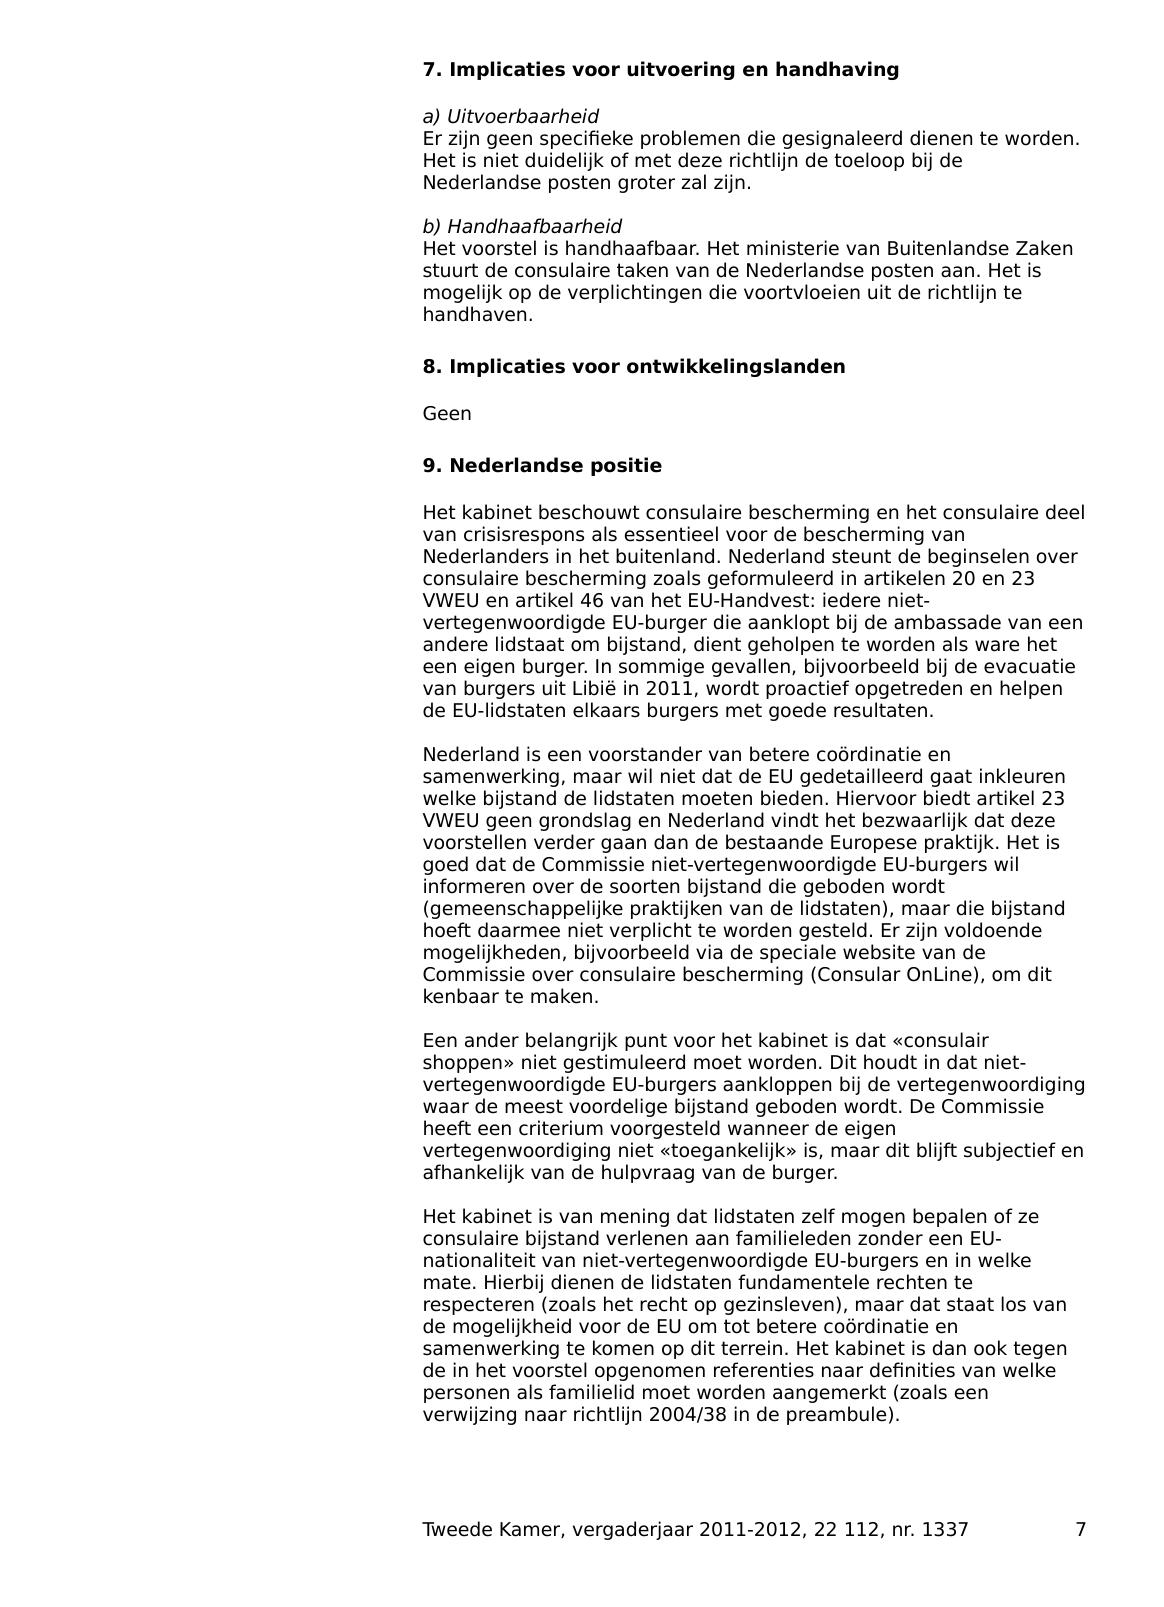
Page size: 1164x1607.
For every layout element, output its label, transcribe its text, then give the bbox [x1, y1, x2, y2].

subtitle b) Handhaafbaarheid [422, 216, 1087, 238]
subtitle a) Uitvoerbaarheid [422, 106, 1087, 128]
subtitle 9. Nederlandse positie [422, 455, 1087, 477]
text Er zijn geen specifieke problemen die gesignaleerd dienen te worden. Het is niet duidelijk of met deze richtlijn de toeloop bij de Nederlandse posten groter zal zijn. [422, 128, 1087, 194]
text Het kabinet is van mening dat lidstaten zelf mogen bepalen of ze consulaire bijstand verlenen aan familieleden zonder een EU-nationaliteit van niet-vertegenwoordigde EU-burgers en in welke mate. Hierbij dienen de lidstaten fundamentele rechten te respecteren (zoals het recht op gezinsleven), maar dat staat los van de mogelijkheid voor de EU om tot betere coördinatie en samenwerking te komen op dit terrein. Het kabinet is dan ook tegen de in het voorstel opgenomen referenties naar definities van welke personen als familielid moet worden aangemerkt (zoals een verwijzing naar richtlijn 2004/38 in de preambule). [422, 1206, 1087, 1426]
text Het voorstel is handhaafbaar. Het ministerie van Buitenlandse Zaken stuurt de consulaire taken van de Nederlandse posten aan. Het is mogelijk op de verplichtingen die voortvloeien uit de richtlijn te handhaven. [422, 238, 1087, 326]
text Het kabinet beschouwt consulaire bescherming en het consulaire deel van crisisrespons als essentieel voor de bescherming van Nederlanders in het buitenland. Nederland steunt de beginselen over consulaire bescherming zoals geformuleerd in artikelen 20 en 23 VWEU en artikel 46 van het EU-Handvest: iedere niet-vertegenwoordigde EU-burger die aanklopt bij de ambassade van een andere lidstaat om bijstand, dient geholpen te worden als ware het een eigen burger. In sommige gevallen, bijvoorbeeld bij de evacuatie van burgers uit Libië in 2011, wordt proactief opgetreden en helpen de EU-lidstaten elkaars burgers met goede resultaten. [422, 502, 1087, 722]
text Een ander belangrijk punt voor het kabinet is dat «consulair shoppen» niet gestimuleerd moet worden. Dit houdt in dat niet-vertegenwoordigde EU-burgers aankloppen bij de vertegenwoordiging waar de meest voordelige bijstand geboden wordt. De Commissie heeft een criterium voorgesteld wanneer de eigen vertegenwoordiging niet «toegankelijk» is, maar dit blijft subjectief en afhankelijk van de hulpvraag van de burger. [422, 1030, 1087, 1184]
text Nederland is een voorstander van betere coördinatie en samenwerking, maar wil niet dat de EU gedetailleerd gaat inkleuren welke bijstand de lidstaten moeten bieden. Hiervoor biedt artikel 23 VWEU geen grondslag en Nederland vindt het bezwaarlijk dat deze voorstellen verder gaan dan de bestaande Europese praktijk. Het is goed dat de Commissie niet-vertegenwoordigde EU-burgers wil informeren over de soorten bijstand die geboden wordt (gemeenschappelijke praktijken van de lidstaten), maar die bijstand hoeft daarmee niet verplicht te worden gesteld. Er zijn voldoende mogelijkheden, bijvoorbeeld via de speciale website van de Commissie over consulaire bescherming (Consular OnLine), om dit kenbaar te maken. [422, 744, 1087, 1008]
text Geen [422, 403, 1087, 425]
subtitle 7. Implicaties voor uitvoering en handhaving [422, 59, 1087, 81]
subtitle 8. Implicaties voor ontwikkelingslanden [422, 356, 1087, 378]
